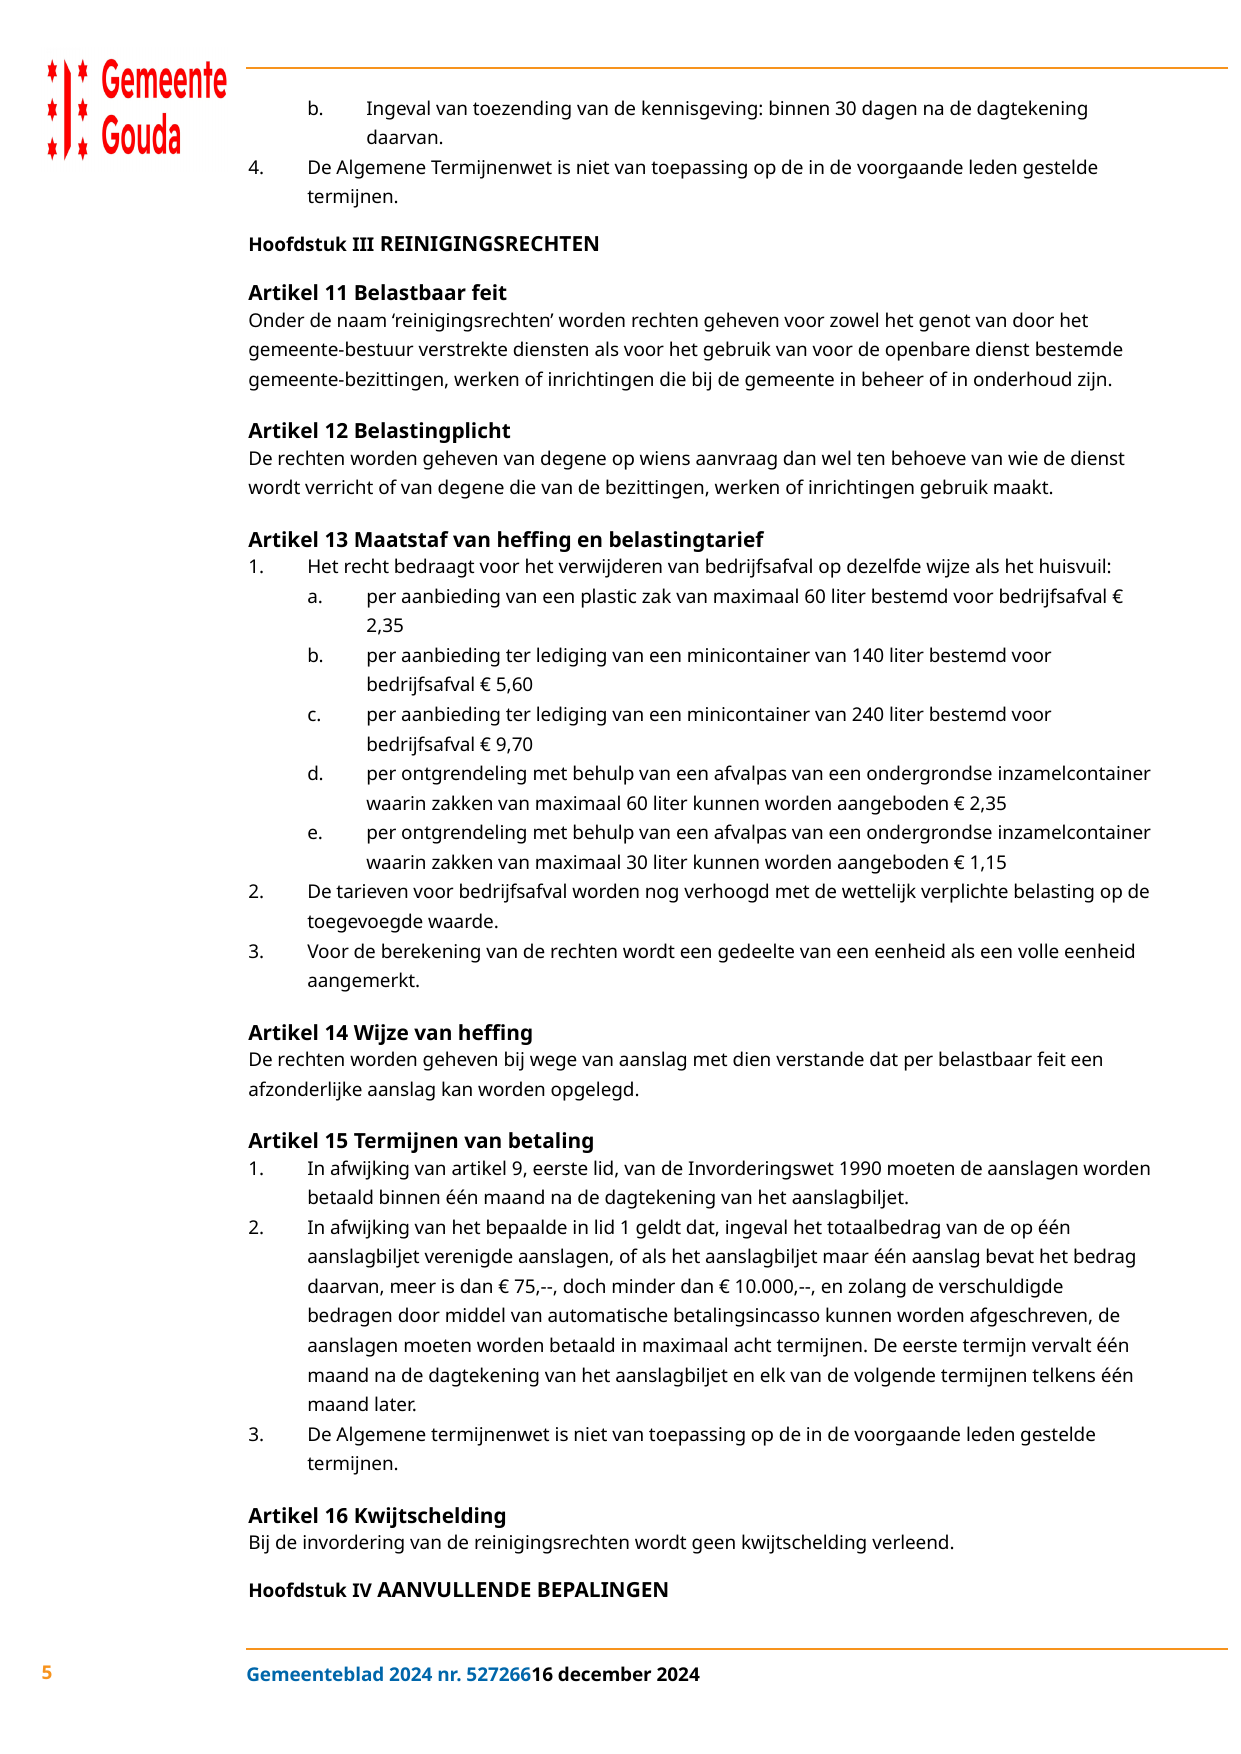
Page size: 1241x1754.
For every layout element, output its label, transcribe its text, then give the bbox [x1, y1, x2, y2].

list In afwijking van het bepaalde in lid 1 geldt dat, ingeval het totaalbedrag van de op één aanslagbiljet verenigde aanslagen, of als het aanslagbiljet maar één aanslag bevat het bedrag daarvan, meer is dan € 75,--, doch minder dan € 10.000,--, en zolang de verschuldigde bedragen door middel van automatische betalingsincasso kunnen worden afgeschreven, de aanslagen moeten worden betaald in maximaal acht termijnen. De eerste termijn vervalt één maand na de dagtekening van het aanslagbiljet en elk van de volgende termijnen telkens één maand later. [248, 1214, 1152, 1417]
list Het recht bedraagt voor het verwijderen van bedrijfsafval op dezelfde wijze als het huisvuil: [248, 553, 1152, 579]
text Onder de naam ‘reinigingsrechten’ worden rechten geheven voor zowel het genot van door het gemeente-bestuur verstrekte diensten als voor het gebruik van voor de openbare dienst bestemde gemeente-bezittingen, werken of inrichtingen die bij de gemeente in beheer of in onderhoud zijn. [248, 307, 1152, 392]
text Hoofdstuk III REINIGINGSRECHTEN [248, 229, 1152, 258]
list Ingeval van toezending van de kennisgeving: binnen 30 dagen na de dagtekening daarvan. [307, 95, 1152, 150]
text Artikel 15 Termijnen van betaling [248, 1126, 1152, 1155]
text De rechten worden geheven van degene op wiens aanvraag dan wel ten behoeve van wie de dienst wordt verricht of van degene die van de bezittingen, werken of inrichtingen gebruik maakt. [248, 445, 1152, 500]
list per aanbieding ter lediging van een minicontainer van 240 liter bestemd voor bedrijfsafval € 9,70 [307, 701, 1152, 757]
list per ontgrendeling met behulp van een afvalpas van een ondergrondse inzamelcontainer waarin zakken van maximaal 30 liter kunnen worden aangeboden € 1,15 [307, 819, 1152, 875]
text Hoofdstuk IV AANVULLENDE BEPALINGEN [248, 1575, 1152, 1603]
text Artikel 16 Kwijtschelding [248, 1501, 1152, 1529]
text De rechten worden geheven bij wege van aanslag met dien verstande dat per belastbaar feit een afzonderlijke aanslag kan worden opgelegd. [248, 1046, 1152, 1102]
text Artikel 11 Belastbaar feit [248, 278, 1152, 307]
list Voor de berekening van de rechten wordt een gedeelte van een eenheid als een volle eenheid aangemerkt. [248, 938, 1152, 993]
text Bij de invordering van de reinigingsrechten wordt geen kwijtschelding verleend. [248, 1529, 1152, 1555]
text Artikel 12 Belastingplicht [248, 416, 1152, 445]
text Artikel 14 Wijze van heffing [248, 1018, 1152, 1046]
list per ontgrendeling met behulp van een afvalpas van een ondergrondse inzamelcontainer waarin zakken van maximaal 60 liter kunnen worden aangeboden € 2,35 [307, 760, 1152, 816]
list De Algemene termijnenwet is niet van toepassing op de in de voorgaande leden gestelde termijnen. [248, 1421, 1152, 1476]
picture [41, 47, 231, 172]
list In afwijking van artikel 9, eerste lid, van de Invorderingswet 1990 moeten de aanslagen worden betaald binnen één maand na de dagtekening van het aanslagbiljet. [248, 1155, 1152, 1210]
list per aanbieding ter lediging van een minicontainer van 140 liter bestemd voor bedrijfsafval € 5,60 [307, 642, 1152, 697]
list De tarieven voor bedrijfsafval worden nog verhoogd met de wettelijk verplichte belasting op de toegevoegde waarde. [248, 879, 1152, 934]
list per aanbieding van een plastic zak van maximaal 60 liter bestemd voor bedrijfsafval € 2,35 [307, 583, 1152, 638]
list De Algemene Termijnenwet is niet van toepassing op de in de voorgaande leden gestelde termijnen. [248, 154, 1152, 209]
text Artikel 13 Maatstaf van heffing en belastingtarief [248, 525, 1152, 553]
